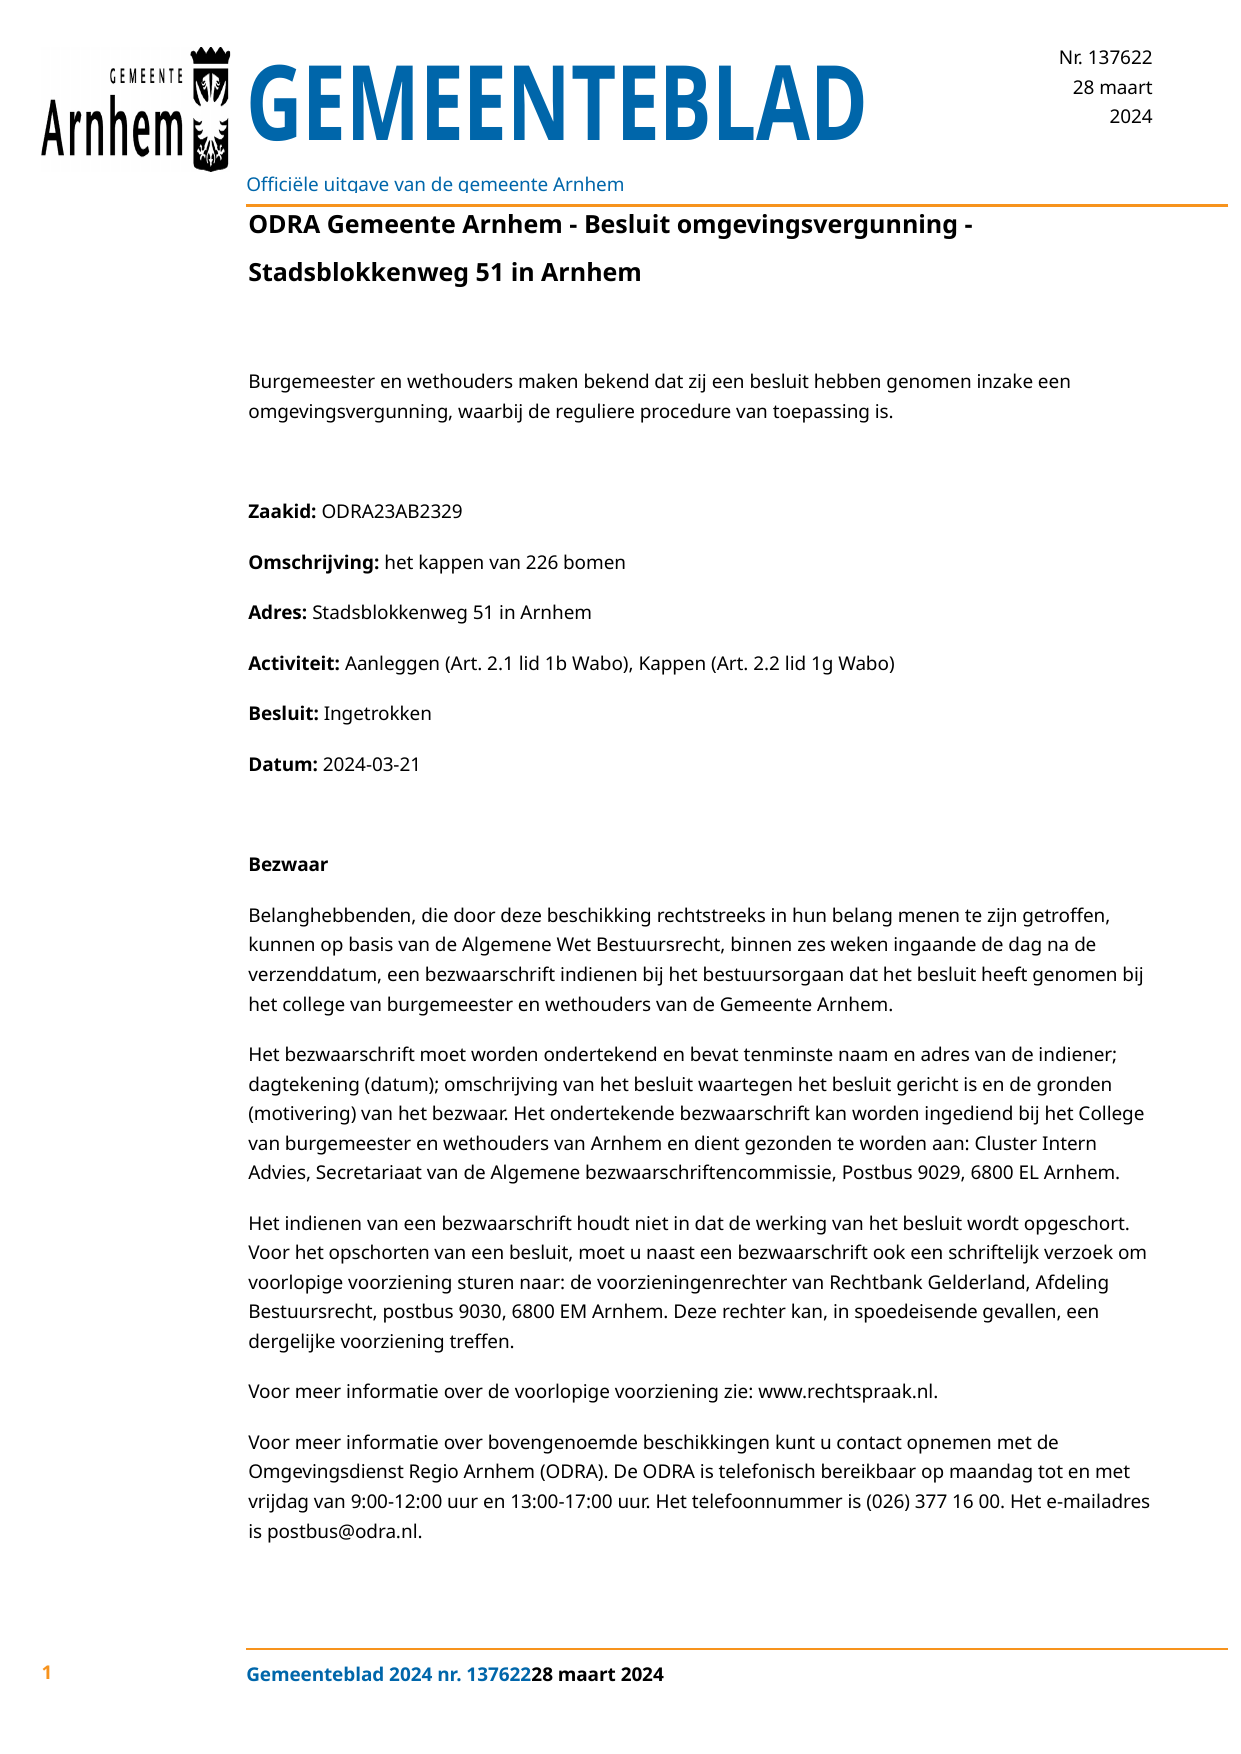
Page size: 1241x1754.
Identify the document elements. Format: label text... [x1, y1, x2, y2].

text Het indienen van een bezwaarschrift houdt niet in dat de werking van het besluit wordt opgeschort. Voor het opschorten van een besluit, moet u naast een bezwaarschrift ook een schriftelijk verzoek om voorlopige voorziening sturen naar: de voorzieningenrechter van Rechtbank Gelderland, Afdeling Bestuursrecht, postbus 9030, 6800 EM Arnhem. Deze rechter kan, in spoedeisende gevallen, een dergelijke voorziening treffen. [248, 1210, 1152, 1354]
text Zaakid: ODRA23AB2329 [248, 499, 1152, 524]
text Adres: Stadsblokkenweg 51 in Arnhem [248, 599, 1152, 625]
text Burgemeester en wethouders maken bekend dat zij een besluit hebben genomen inzake een omgevingsvergunning, waarbij de reguliere procedure van toepassing is. [248, 368, 1152, 424]
text Besluit: Ingetrokken [248, 700, 1152, 726]
text Voor meer informatie over de voorlopige voorziening zie: www.rechtspraak.nl. [248, 1379, 1152, 1404]
text Het bezwaarschrift moet worden ondertekend en bevat tenminste naam en adres van de indiener; dagtekening (datum); omschrijving van het besluit waartegen het besluit gericht is en de gronden (motivering) van het bezwaar. Het ondertekende bezwaarschrift kan worden ingediend bij het College van burgemeester en wethouders van Arnhem en dient gezonden te worden aan: Cluster Intern Advies, Secretariaat van de Algemene bezwaarschriftencommissie, Postbus 9029, 6800 EL Arnhem. [248, 1041, 1152, 1185]
text Omschrijving: het kappen van 226 bomen [248, 549, 1152, 575]
text Bezwaar [248, 852, 1152, 877]
text Belanghebbenden, die door deze beschikking rechtstreeks in hun belang menen te zijn getroffen, kunnen op basis van de Algemene Wet Bestuursrecht, binnen zes weken ingaande de dag na de verzenddatum, een bezwaarschrift indienen bij het bestuursorgaan dat het besluit heeft genomen bij het college van burgemeester en wethouders van de Gemeente Arnhem. [248, 902, 1152, 1017]
picture [41, 47, 231, 172]
text ODRA Gemeente Arnhem - Besluit omgevingsvergunning - Stadsblokkenweg 51 in Arnhem [248, 207, 1152, 288]
text Voor meer informatie over bovengenoemde beschikkingen kunt u contact opnemen met de Omgevingsdienst Regio Arnhem (ODRA). De ODRA is telefonisch bereikbaar op maandag tot en met vrijdag van 9:00-12:00 uur en 13:00-17:00 uur. Het telefoonnummer is (026) 377 16 00. Het e-mailadres is postbus@odra.nl. [248, 1429, 1152, 1544]
text Datum: 2024-03-21 [248, 751, 1152, 777]
text Activiteit: Aanleggen (Art. 2.1 lid 1b Wabo), Kappen (Art. 2.2 lid 1g Wabo) [248, 650, 1152, 676]
